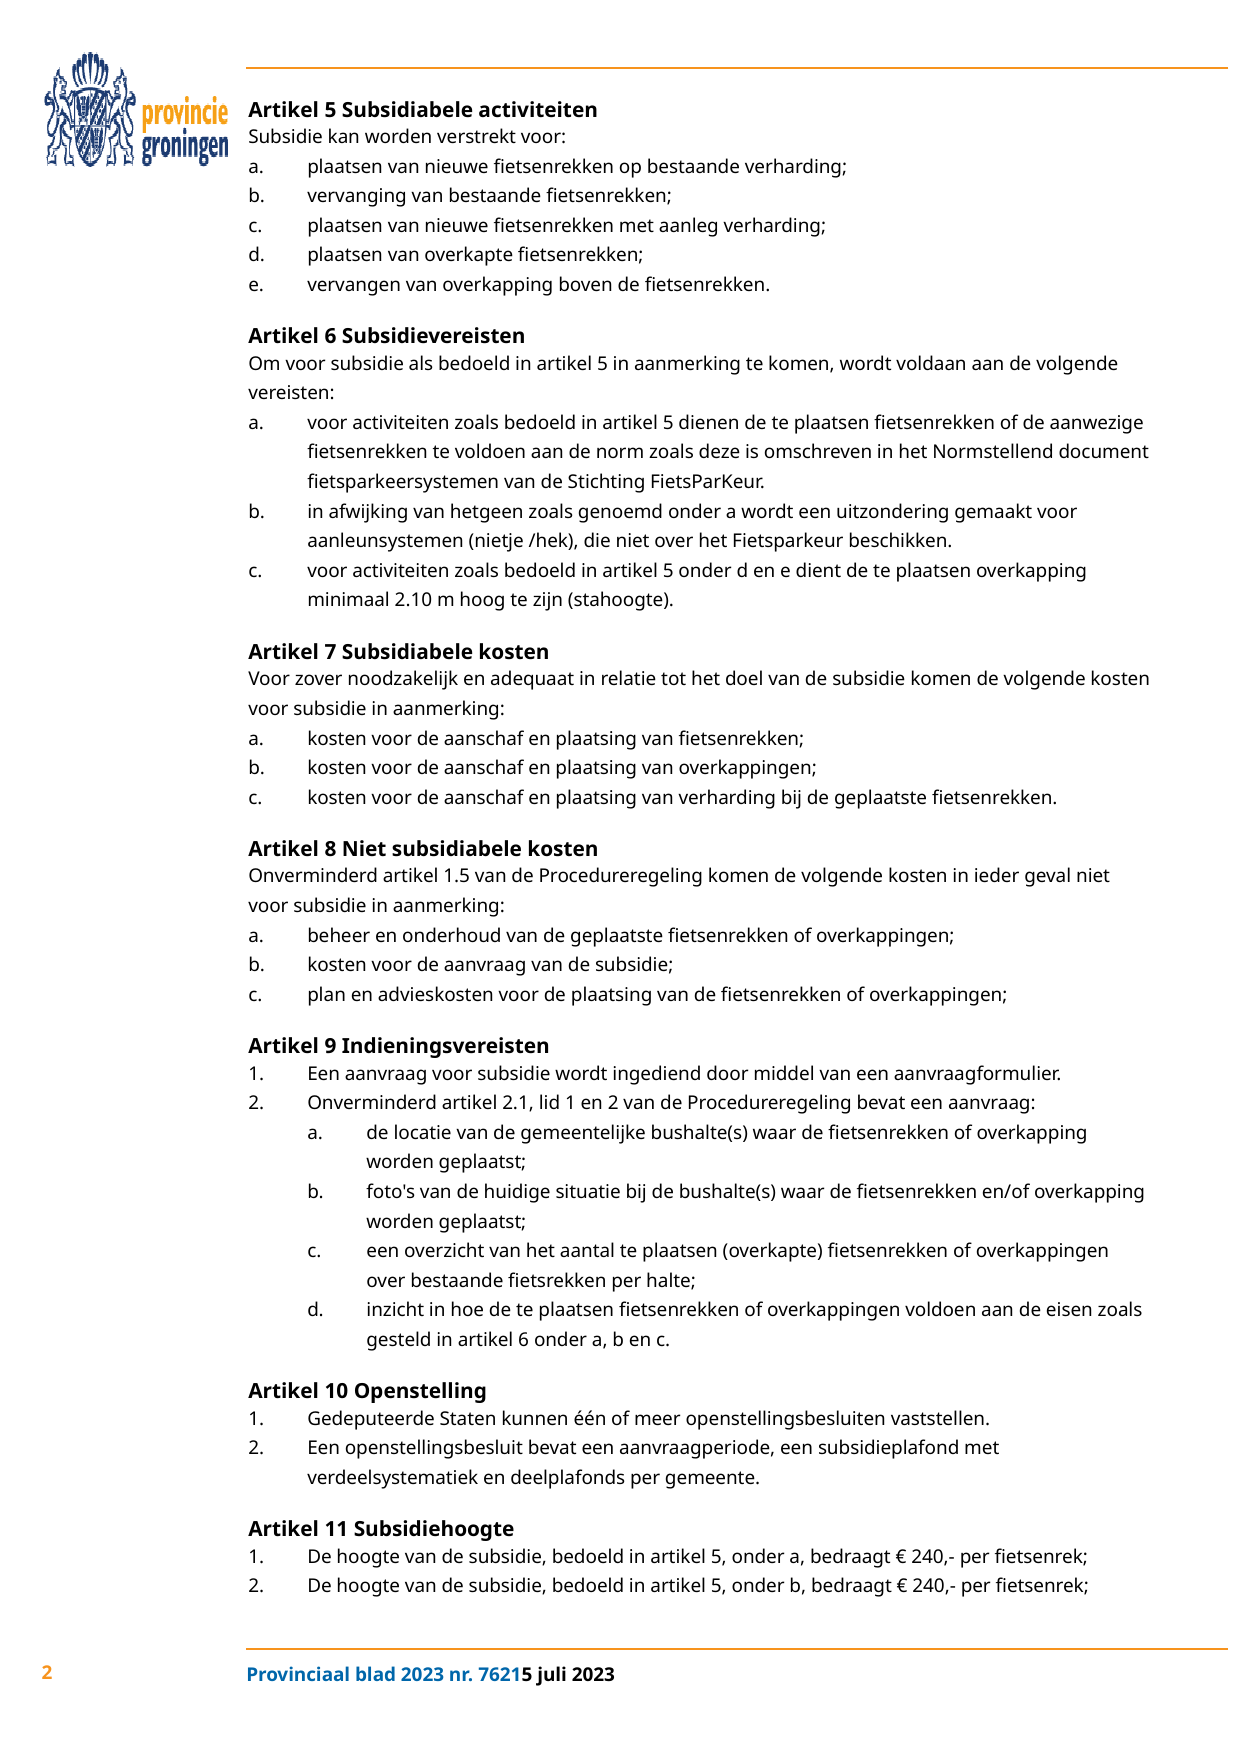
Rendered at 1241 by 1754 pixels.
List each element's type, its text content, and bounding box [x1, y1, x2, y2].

list inzicht in hoe de te plaatsen fietsenrekken of overkappingen voldoen aan de eisen zoals gesteld in artikel 6 onder a, b en c. [307, 1297, 1152, 1352]
list vervanging van bestaande fietsenrekken; [248, 182, 1152, 208]
list voor activiteiten zoals bedoeld in artikel 5 onder d en e dient de te plaatsen overkapping minimaal 2.10 m hoog te zijn (stahoogte). [248, 557, 1152, 612]
list plan en advieskosten voor de plaatsing van de fietsenrekken of overkappingen; [248, 981, 1152, 1007]
list De hoogte van de subsidie, bedoeld in artikel 5, onder a, bedraagt € 240,- per fietsenrek; [248, 1543, 1152, 1569]
list beheer en onderhoud van de geplaatste fietsenrekken of overkappingen; [248, 922, 1152, 948]
text Artikel 6 Subsidievereisten [248, 322, 1152, 350]
list Een aanvraag voor subsidie wordt ingediend door middel van een aanvraagformulier. [248, 1060, 1152, 1086]
list kosten voor de aanschaf en plaatsing van fietsenrekken; [248, 725, 1152, 750]
text Artikel 11 Subsidiehoogte [248, 1514, 1152, 1543]
list Gedeputeerde Staten kunnen één of meer openstellingsbesluiten vaststellen. [248, 1405, 1152, 1431]
text Subsidie kan worden verstrekt voor: [248, 123, 1152, 149]
text Voor zover noodzakelijk en adequaat in relatie tot het doel van de subsidie komen de volgende kosten voor subsidie in aanmerking: [248, 666, 1152, 721]
list Een openstellingsbesluit bevat een aanvraagperiode, een subsidieplafond met verdeelsystematiek en deelplafonds per gemeente. [248, 1434, 1152, 1490]
list plaatsen van nieuwe fietsenrekken op bestaande verharding; [248, 153, 1152, 178]
list plaatsen van overkapte fietsenrekken; [248, 242, 1152, 267]
list een overzicht van het aantal te plaatsen (overkapte) fietsenrekken of overkappingen over bestaande fietsrekken per halte; [307, 1237, 1152, 1293]
list kosten voor de aanschaf en plaatsing van overkappingen; [248, 754, 1152, 780]
list kosten voor de aanvraag van de subsidie; [248, 951, 1152, 977]
list vervangen van overkapping boven de fietsenrekken. [248, 271, 1152, 297]
text Artikel 7 Subsidiabele kosten [248, 637, 1152, 666]
text Artikel 8 Niet subsidiabele kosten [248, 834, 1152, 863]
list kosten voor de aanschaf en plaatsing van verharding bij de geplaatste fietsenrekken. [248, 784, 1152, 809]
list voor activiteiten zoals bedoeld in artikel 5 dienen de te plaatsen fietsenrekken of de aanwezige fietsenrekken te voldoen aan de norm zoals deze is omschreven in het Normstellend document fietsparkeersystemen van de Stichting FietsParKeur. [248, 409, 1152, 494]
text Artikel 5 Subsidiabele activiteiten [248, 95, 1152, 123]
list plaatsen van nieuwe fietsenrekken met aanleg verharding; [248, 212, 1152, 238]
text Onverminderd artikel 1.5 van de Procedureregeling komen de volgende kosten in ieder geval niet voor subsidie in aanmerking: [248, 863, 1152, 918]
list in afwijking van hetgeen zoals genoemd onder a wordt een uitzondering gemaakt voor aanleunsystemen (nietje /hek), die niet over het Fietsparkeur beschikken. [248, 498, 1152, 553]
list De hoogte van de subsidie, bedoeld in artikel 5, onder b, bedraagt € 240,- per fietsenrek; [248, 1573, 1152, 1598]
list de locatie van de gemeentelijke bushalte(s) waar de fietsenrekken of overkapping worden geplaatst; [307, 1119, 1152, 1174]
text Om voor subsidie als bedoeld in artikel 5 in aanmerking te komen, wordt voldaan aan de volgende vereisten: [248, 350, 1152, 405]
text Artikel 9 Indieningsvereisten [248, 1031, 1152, 1060]
picture [41, 47, 231, 172]
list Onverminderd artikel 2.1, lid 1 en 2 van de Procedureregeling bevat een aanvraag: [248, 1089, 1152, 1115]
list foto's van de huidige situatie bij de bushalte(s) waar de fietsenrekken en/of overkapping worden geplaatst; [307, 1178, 1152, 1233]
text Artikel 10 Openstelling [248, 1377, 1152, 1405]
